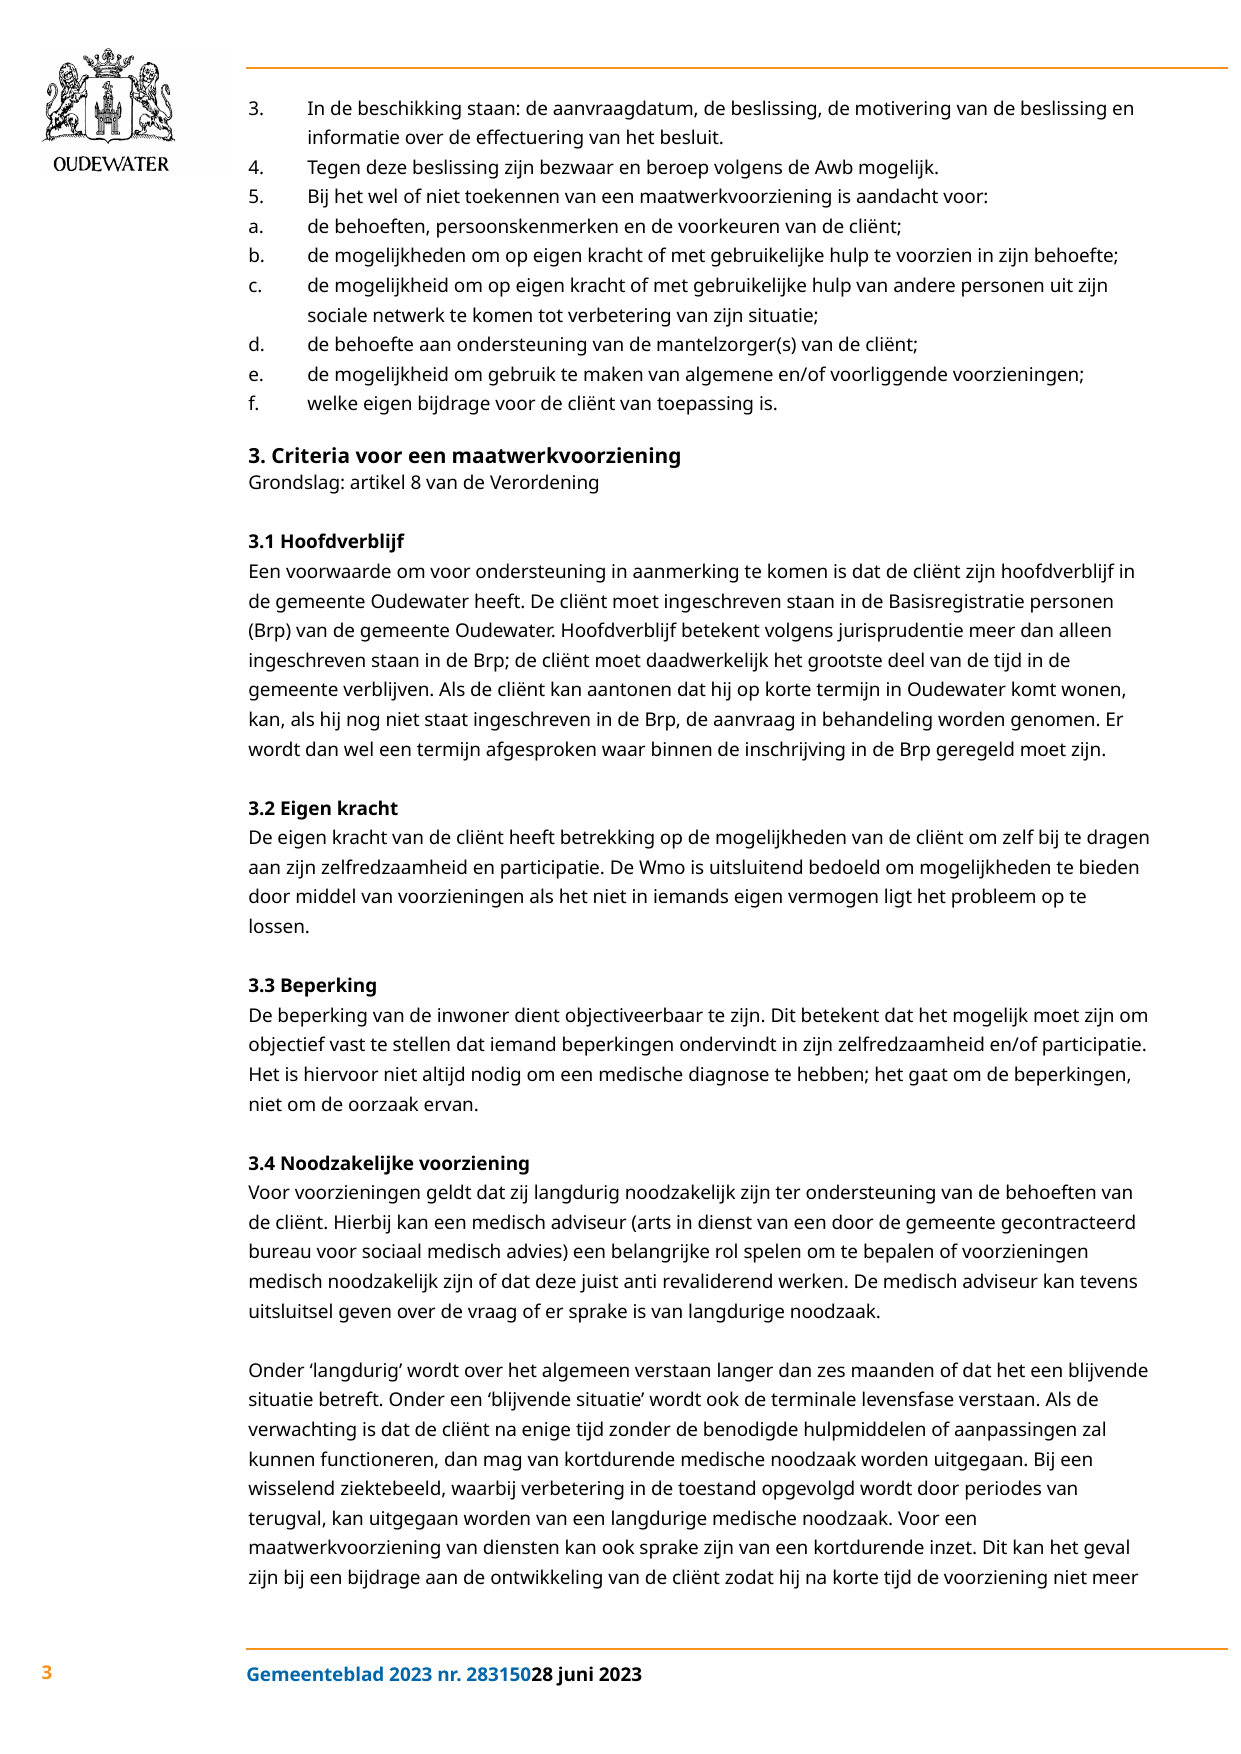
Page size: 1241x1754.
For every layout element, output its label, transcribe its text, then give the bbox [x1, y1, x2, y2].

text Grondslag: artikel 8 van de Verordening [248, 469, 1152, 495]
list de behoefte aan ondersteuning van de mantelzorger(s) van de cliënt; [248, 331, 1152, 357]
text Een voorwaarde om voor ondersteuning in aanmerking te komen is dat de cliënt zijn hoofdverblijf in de gemeente Oudewater heeft. De cliënt moet ingeschreven staan in de Basisregistratie personen (Brp) van de gemeente Oudewater. Hoofdverblijf betekent volgens jurisprudentie meer dan alleen ingeschreven staan in de Brp; de cliënt moet daadwerkelijk het grootste deel van de tijd in de gemeente verblijven. Als de cliënt kan aantonen dat hij op korte termijn in Oudewater komt wonen, kan, als hij nog niet staat ingeschreven in de Brp, de aanvraag in behandeling worden genomen. Er wordt dan wel een termijn afgesproken waar binnen de inschrijving in de Brp geregeld moet zijn. [248, 558, 1152, 761]
picture [41, 47, 231, 172]
text De eigen kracht van de cliënt heeft betrekking op de mogelijkheden van de cliënt om zelf bij te dragen aan zijn zelfredzaamheid en participatie. De Wmo is uitsluitend bedoeld om mogelijkheden te bieden door middel van voorzieningen als het niet in iemands eigen vermogen ligt het probleem op te lossen. [248, 824, 1152, 939]
text 3. Criteria voor een maatwerkvoorziening [248, 441, 1152, 469]
list In de beschikking staan: de aanvraagdatum, de beslissing, de motivering van de beslissing en informatie over de effectuering van het besluit. [248, 95, 1152, 150]
text 3.1 Hoofdverblijf [248, 529, 1152, 554]
text De beperking van de inwoner dient objectiveerbaar te zijn. Dit betekent dat het mogelijk moet zijn om objectief vast te stellen dat iemand beperkingen ondervindt in zijn zelfredzaamheid en/of participatie. Het is hiervoor niet altijd nodig om een medische diagnose te hebben; het gaat om de beperkingen, niet om de oorzaak ervan. [248, 1002, 1152, 1116]
list de mogelijkheid om op eigen kracht of met gebruikelijke hulp van andere personen uit zijn sociale netwerk te komen tot verbetering van zijn situatie; [248, 272, 1152, 328]
list de mogelijkheden om op eigen kracht of met gebruikelijke hulp te voorzien in zijn behoefte; [248, 243, 1152, 268]
list Bij het wel of niet toekennen van een maatwerkvoorziening is aandacht voor: [248, 183, 1152, 209]
text 3.2 Eigen kracht [248, 795, 1152, 821]
text 3.4 Noodzakelijke voorziening [248, 1150, 1152, 1176]
text 3.3 Beperking [248, 972, 1152, 998]
text Onder ‘langdurig’ wordt over het algemeen verstaan langer dan zes maanden of dat het een blijvende situatie betreft. Onder een ‘blijvende situatie’ wordt ook de terminale levensfase verstaan. Als de verwachting is dat de cliënt na enige tijd zonder de benodigde hulpmiddelen of aanpassingen zal kunnen functioneren, dan mag van kortdurende medische noodzaak worden uitgegaan. Bij een wisselend ziektebeeld, waarbij verbetering in de toestand opgevolgd wordt door periodes van terugval, kan uitgegaan worden van een langdurige medische noodzaak. Voor een maatwerkvoorziening van diensten kan ook sprake zijn van een kortdurende inzet. Dit kan het geval zijn bij een bijdrage aan de ontwikkeling van de cliënt zodat hij na korte tijd de voorziening niet meer [248, 1357, 1152, 1590]
list welke eigen bijdrage voor de cliënt van toepassing is. [248, 391, 1152, 416]
list Tegen deze beslissing zijn bezwaar en beroep volgens de Awb mogelijk. [248, 154, 1152, 180]
text Voor voorzieningen geldt dat zij langdurig noodzakelijk zijn ter ondersteuning van de behoeften van de cliënt. Hierbij kan een medisch adviseur (arts in dienst van een door de gemeente gecontracteerd bureau voor sociaal medisch advies) een belangrijke rol spelen om te bepalen of voorzieningen medisch noodzakelijk zijn of dat deze juist anti revaliderend werken. De medisch adviseur kan tevens uitsluitsel geven over de vraag of er sprake is van langdurige noodzaak. [248, 1179, 1152, 1323]
list de behoeften, persoonskenmerken en de voorkeuren van de cliënt; [248, 213, 1152, 239]
list de mogelijkheid om gebruik te maken van algemene en/of voorliggende voorzieningen; [248, 361, 1152, 387]
